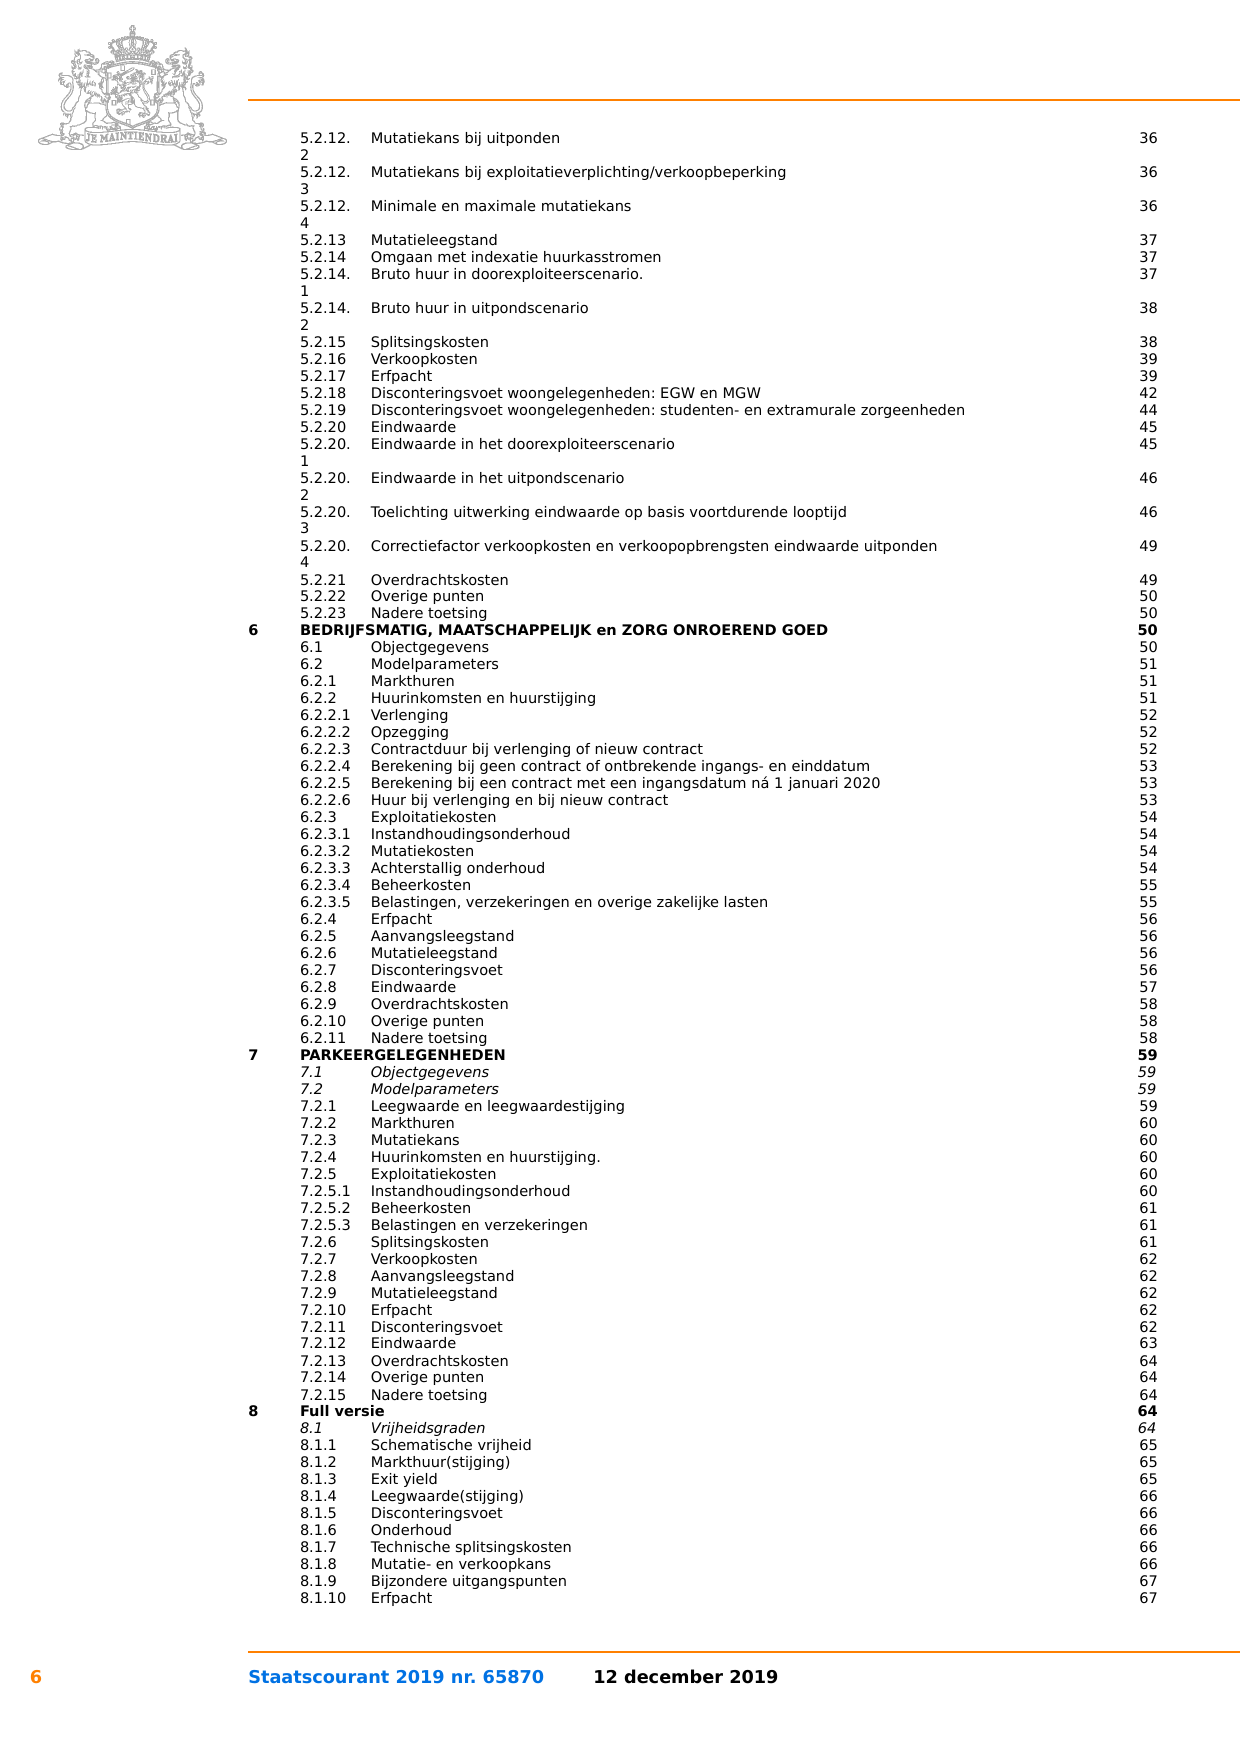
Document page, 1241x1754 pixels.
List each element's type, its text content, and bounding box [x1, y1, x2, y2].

table_cell [248, 605, 294, 622]
table_cell [248, 588, 294, 605]
table_cell 65 [1091, 1471, 1163, 1488]
table_cell [248, 198, 294, 232]
table_cell [248, 1013, 294, 1030]
table_cell Eindwaarde in het doorexploiteerscenario [365, 436, 1091, 469]
table_cell 5.2.12.2 [294, 130, 365, 164]
table_cell [248, 843, 294, 860]
table_cell 36 [1091, 164, 1163, 198]
table_cell 5.2.12.4 [294, 198, 365, 232]
table_cell Mutatie- en verkoopkans [365, 1556, 1091, 1573]
table_cell [248, 1522, 294, 1539]
table_cell 59 [1091, 1047, 1163, 1064]
table_cell 66 [1091, 1556, 1163, 1573]
table_cell 56 [1091, 945, 1163, 962]
table_cell 6.2.2.1 [294, 707, 365, 724]
table_cell 65 [1091, 1437, 1163, 1454]
table_cell Erfpacht [365, 368, 1091, 384]
table_cell Schematische vrijheid [365, 1437, 1091, 1454]
table_cell 8.1.10 [294, 1590, 365, 1607]
table_cell 67 [1091, 1573, 1163, 1590]
table_cell Correctiefactor verkoopkosten en verkoopopbrengsten eindwaarde uitponden [365, 538, 1091, 571]
table_cell 7.2.11 [294, 1319, 365, 1335]
table_cell [248, 571, 294, 588]
table_cell 38 [1091, 334, 1163, 351]
table_cell 49 [1091, 538, 1163, 571]
table_cell Technische splitsingskosten [365, 1539, 1091, 1556]
table_cell Mutatiekans bij uitponden [365, 130, 1091, 164]
table_cell 6.2.8 [294, 979, 365, 996]
table_cell 8.1.1 [294, 1437, 365, 1454]
table_cell 50 [1091, 588, 1163, 605]
table_cell [248, 707, 294, 724]
table_cell [248, 775, 294, 792]
table_cell 7.2.1 [294, 1098, 365, 1115]
table_cell 59 [1091, 1081, 1163, 1098]
table_cell 56 [1091, 928, 1163, 945]
table_cell Toelichting uitwerking eindwaarde op basis voortdurende looptijd [365, 504, 1091, 537]
table_cell PARKEERGELEGENHEDEN [294, 1047, 1091, 1064]
table_cell [248, 1166, 294, 1183]
table_cell 5.2.15 [294, 334, 365, 351]
table_cell 54 [1091, 809, 1163, 826]
table_cell 64 [1091, 1420, 1163, 1437]
table_cell 39 [1091, 368, 1163, 384]
table_cell Nadere toetsing [365, 605, 1091, 622]
table_cell [248, 1268, 294, 1284]
table_cell [248, 1420, 294, 1437]
table_cell Huurinkomsten en huurstijging [365, 690, 1091, 707]
table_cell 64 [1091, 1369, 1163, 1386]
table_cell [248, 1319, 294, 1335]
table_cell 8.1.3 [294, 1471, 365, 1488]
table_cell 36 [1091, 130, 1163, 164]
table_cell Minimale en maximale mutatiekans [365, 198, 1091, 232]
table_cell 8.1.2 [294, 1454, 365, 1471]
table_cell 6.2.2.6 [294, 792, 365, 809]
table_cell 7.2.9 [294, 1285, 365, 1301]
table_cell 56 [1091, 962, 1163, 979]
table_cell [248, 1556, 294, 1573]
table_cell 7.2.5.2 [294, 1200, 365, 1217]
table_cell [248, 402, 294, 418]
table_cell 59 [1091, 1098, 1163, 1115]
table_cell 6.2.2.3 [294, 741, 365, 758]
table_cell [248, 1369, 294, 1386]
table_cell [248, 249, 294, 266]
table_cell 61 [1091, 1217, 1163, 1233]
table_cell Erfpacht [365, 911, 1091, 928]
table_cell Beheerkosten [365, 877, 1091, 894]
table_cell 5.2.19 [294, 402, 365, 418]
table_cell Markthuren [365, 1115, 1091, 1132]
table_cell [248, 758, 294, 775]
table_cell 6.2.2.5 [294, 775, 365, 792]
table_cell Eindwaarde [365, 979, 1091, 996]
table_cell Overige punten [365, 1369, 1091, 1386]
table_cell [248, 894, 294, 911]
table_cell Overdrachtskosten [365, 1353, 1091, 1369]
table_cell [248, 1064, 294, 1081]
table_cell Disconteringsvoet woongelegenheden: EGW en MGW [365, 385, 1091, 402]
table_cell 6.2 [294, 656, 365, 673]
table_cell Disconteringsvoet [365, 1505, 1091, 1522]
table_cell Belastingen, verzekeringen en overige zakelijke lasten [365, 894, 1091, 911]
table_cell [248, 1115, 294, 1132]
table_cell 6.2.2.2 [294, 724, 365, 741]
table_cell 7.2.4 [294, 1149, 365, 1166]
table_cell 6.2.3.3 [294, 860, 365, 877]
table_cell Bruto huur in doorexploiteerscenario. [365, 266, 1091, 300]
table_cell Mutatiekans bij exploitatieverplichting/verkoopbeperking [365, 164, 1091, 198]
table_cell 8.1.5 [294, 1505, 365, 1522]
table_cell 50 [1091, 622, 1163, 639]
table_cell 50 [1091, 605, 1163, 622]
table_cell 5.2.20.1 [294, 436, 365, 469]
table_cell [248, 1353, 294, 1369]
table_cell 7.2.2 [294, 1115, 365, 1132]
table_cell 37 [1091, 249, 1163, 266]
table_cell Eindwaarde in het uitpondscenario [365, 470, 1091, 503]
table_cell 60 [1091, 1115, 1163, 1132]
table_cell 5.2.20.4 [294, 538, 365, 571]
table_cell Verlenging [365, 707, 1091, 724]
table_cell 62 [1091, 1285, 1163, 1301]
table_cell 66 [1091, 1488, 1163, 1505]
table_cell [248, 996, 294, 1013]
table_cell 7.2.10 [294, 1301, 365, 1318]
table_cell 62 [1091, 1319, 1163, 1335]
table_cell 37 [1091, 266, 1163, 300]
table_cell Eindwaarde [365, 419, 1091, 436]
table_cell 6.2.3.2 [294, 843, 365, 860]
table_cell 49 [1091, 571, 1163, 588]
table_cell Mutatieleegstand [365, 945, 1091, 962]
table_cell Exploitatiekosten [365, 1166, 1091, 1183]
table_cell 42 [1091, 385, 1163, 402]
table_cell Leegwaarde(stijging) [365, 1488, 1091, 1505]
table_cell 5.2.12.3 [294, 164, 365, 198]
table_cell Full versie [294, 1403, 1091, 1420]
table_cell [248, 1149, 294, 1166]
table_cell [248, 385, 294, 402]
table_cell 51 [1091, 673, 1163, 690]
table_cell [248, 538, 294, 571]
table_cell Overdrachtskosten [365, 996, 1091, 1013]
table_cell 51 [1091, 656, 1163, 673]
table_cell 54 [1091, 826, 1163, 843]
table_cell Verkoopkosten [365, 351, 1091, 368]
table_cell Splitsingskosten [365, 334, 1091, 351]
table_cell Instandhoudingsonderhoud [365, 826, 1091, 843]
table_cell 5.2.13 [294, 232, 365, 249]
table_cell 66 [1091, 1522, 1163, 1539]
table_cell 58 [1091, 996, 1163, 1013]
table_cell 52 [1091, 707, 1163, 724]
table_cell 66 [1091, 1505, 1163, 1522]
table_cell 6.2.3.1 [294, 826, 365, 843]
table_cell Overige punten [365, 588, 1091, 605]
table_cell 60 [1091, 1166, 1163, 1183]
table_cell Disconteringsvoet [365, 962, 1091, 979]
table_cell [248, 334, 294, 351]
table_cell Contractduur bij verlenging of nieuw contract [365, 741, 1091, 758]
table_cell [248, 164, 294, 198]
table_cell 5.2.14.2 [294, 300, 365, 334]
table_cell Onderhoud [365, 1522, 1091, 1539]
table_cell 55 [1091, 894, 1163, 911]
table_cell 7.2.7 [294, 1251, 365, 1267]
table_cell 64 [1091, 1353, 1163, 1369]
table_cell [248, 1386, 294, 1403]
table_cell 7.2.14 [294, 1369, 365, 1386]
table_cell 8.1.8 [294, 1556, 365, 1573]
table_cell [248, 1471, 294, 1488]
table_cell 5.2.14 [294, 249, 365, 266]
table_cell 53 [1091, 775, 1163, 792]
table_cell Leegwaarde en leegwaardestijging [365, 1098, 1091, 1115]
table_cell 5.2.20.2 [294, 470, 365, 503]
table_cell [248, 1539, 294, 1556]
table_cell [248, 1098, 294, 1115]
table_cell [248, 962, 294, 979]
table_cell Beheerkosten [365, 1200, 1091, 1217]
table_cell 7.2.12 [294, 1335, 365, 1352]
table_cell Nadere toetsing [365, 1030, 1091, 1047]
table_cell [248, 724, 294, 741]
table_cell [248, 741, 294, 758]
table_cell Bijzondere uitgangspunten [365, 1573, 1091, 1590]
table_cell 6.2.6 [294, 945, 365, 962]
table_cell Achterstallig onderhoud [365, 860, 1091, 877]
table_cell 6.2.3.4 [294, 877, 365, 894]
table_cell 54 [1091, 843, 1163, 860]
table_cell 39 [1091, 351, 1163, 368]
table_cell Objectgegevens [365, 639, 1091, 656]
table_cell 7.2.3 [294, 1132, 365, 1149]
table_cell Huur bij verlenging en bij nieuw contract [365, 792, 1091, 809]
table_cell Markthuur(stijging) [365, 1454, 1091, 1471]
table_cell [248, 419, 294, 436]
table_cell [248, 1573, 294, 1590]
table_cell Nadere toetsing [365, 1386, 1091, 1403]
table_cell 6.2.9 [294, 996, 365, 1013]
table_cell 6.2.11 [294, 1030, 365, 1047]
table_cell 6.2.2 [294, 690, 365, 707]
table_cell [248, 690, 294, 707]
table_cell [248, 266, 294, 300]
table_cell [248, 1251, 294, 1267]
table_cell 44 [1091, 402, 1163, 418]
table_cell 6.2.3.5 [294, 894, 365, 911]
table_cell 8.1.6 [294, 1522, 365, 1539]
table_cell 7.2.5 [294, 1166, 365, 1183]
table_cell 6.2.4 [294, 911, 365, 928]
table_cell 46 [1091, 470, 1163, 503]
table_cell 52 [1091, 741, 1163, 758]
table_cell 52 [1091, 724, 1163, 741]
table_cell Mutatiekosten [365, 843, 1091, 860]
table_cell Objectgegevens [365, 1064, 1091, 1081]
table_cell [248, 1437, 294, 1454]
table_cell 6 [248, 622, 294, 639]
table_cell 60 [1091, 1183, 1163, 1199]
table_cell [248, 911, 294, 928]
table_cell Disconteringsvoet woongelegenheden: studenten- en extramurale zorgeenheden [365, 402, 1091, 418]
table_cell 5.2.16 [294, 351, 365, 368]
table_cell 8 [248, 1403, 294, 1420]
table_cell Opzegging [365, 724, 1091, 741]
table_cell 5.2.22 [294, 588, 365, 605]
table_cell 6.1 [294, 639, 365, 656]
table_cell 50 [1091, 639, 1163, 656]
table_cell 66 [1091, 1539, 1163, 1556]
table_cell 46 [1091, 504, 1163, 537]
table_cell Overige punten [365, 1013, 1091, 1030]
table_cell Exploitatiekosten [365, 809, 1091, 826]
table_cell 6.2.1 [294, 673, 365, 690]
table_cell 8.1 [294, 1420, 365, 1437]
table_cell Markthuren [365, 673, 1091, 690]
table_cell [248, 436, 294, 469]
table_cell 61 [1091, 1200, 1163, 1217]
table_cell [248, 1488, 294, 1505]
table_cell 60 [1091, 1132, 1163, 1149]
table_cell [248, 979, 294, 996]
table_cell 38 [1091, 300, 1163, 334]
table_cell [248, 232, 294, 249]
table_cell [248, 826, 294, 843]
table_cell [248, 1234, 294, 1251]
table_cell 8.1.7 [294, 1539, 365, 1556]
table_cell Eindwaarde [365, 1335, 1091, 1352]
table_cell Splitsingskosten [365, 1234, 1091, 1251]
table_cell 5.2.17 [294, 368, 365, 384]
table_cell [248, 673, 294, 690]
table_cell [248, 1183, 294, 1199]
table_cell 7.2.13 [294, 1353, 365, 1369]
table_cell [248, 351, 294, 368]
table_cell [248, 1590, 294, 1607]
table_cell [248, 928, 294, 945]
table_cell 62 [1091, 1268, 1163, 1284]
table_cell [248, 1335, 294, 1352]
table_cell [248, 1454, 294, 1471]
picture [38, 25, 227, 150]
table_cell Vrijheidsgraden [365, 1420, 1091, 1437]
table_cell 55 [1091, 877, 1163, 894]
table_cell 62 [1091, 1251, 1163, 1267]
table_cell [248, 1217, 294, 1233]
table_cell Bruto huur in uitpondscenario [365, 300, 1091, 334]
table_cell Aanvangsleegstand [365, 1268, 1091, 1284]
table_cell Exit yield [365, 1471, 1091, 1488]
table_cell Verkoopkosten [365, 1251, 1091, 1267]
table_cell 64 [1091, 1403, 1163, 1420]
table_cell 7.2 [294, 1081, 365, 1098]
table_cell 6.2.2.4 [294, 758, 365, 775]
table_cell 58 [1091, 1030, 1163, 1047]
table_cell 7.2.15 [294, 1386, 365, 1403]
table_cell 5.2.20.3 [294, 504, 365, 537]
table_cell Belastingen en verzekeringen [365, 1217, 1091, 1233]
table_cell 8.1.4 [294, 1488, 365, 1505]
table_cell Disconteringsvoet [365, 1319, 1091, 1335]
table_cell 53 [1091, 758, 1163, 775]
table_cell Mutatieleegstand [365, 1285, 1091, 1301]
table_cell 6.2.5 [294, 928, 365, 945]
table_cell Mutatiekans [365, 1132, 1091, 1149]
table_cell Aanvangsleegstand [365, 928, 1091, 945]
table_cell [248, 639, 294, 656]
table_cell 60 [1091, 1149, 1163, 1166]
table_cell 58 [1091, 1013, 1163, 1030]
table_cell 5.2.14.1 [294, 266, 365, 300]
table_cell 56 [1091, 911, 1163, 928]
table_cell [248, 1285, 294, 1301]
table_cell 65 [1091, 1454, 1163, 1471]
table_cell 62 [1091, 1301, 1163, 1318]
table_cell 51 [1091, 690, 1163, 707]
table_cell Modelparameters [365, 1081, 1091, 1098]
table_cell [248, 130, 294, 164]
table_cell 59 [1091, 1064, 1163, 1081]
table_cell [248, 504, 294, 537]
table_cell 45 [1091, 436, 1163, 469]
table_cell 67 [1091, 1590, 1163, 1607]
table_cell 7 [248, 1047, 294, 1064]
table_cell [248, 1081, 294, 1098]
table_cell [248, 860, 294, 877]
table_cell 6.2.7 [294, 962, 365, 979]
table_cell [248, 1030, 294, 1047]
table_cell 61 [1091, 1234, 1163, 1251]
table_cell Modelparameters [365, 656, 1091, 673]
table_cell 6.2.10 [294, 1013, 365, 1030]
table_cell BEDRIJFSMATIG, MAATSCHAPPELIJK en ZORG ONROEREND GOED [294, 622, 1091, 639]
table_cell 5.2.23 [294, 605, 365, 622]
table_cell 8.1.9 [294, 1573, 365, 1590]
table_cell [248, 470, 294, 503]
table_cell 57 [1091, 979, 1163, 996]
table_cell [248, 1301, 294, 1318]
table_cell 37 [1091, 232, 1163, 249]
table_cell [248, 945, 294, 962]
table_cell 6.2.3 [294, 809, 365, 826]
table_cell Berekening bij een contract met een ingangsdatum ná 1 januari 2020 [365, 775, 1091, 792]
table_cell Omgaan met indexatie huurkasstromen [365, 249, 1091, 266]
table_cell 5.2.21 [294, 571, 365, 588]
table_cell [248, 792, 294, 809]
table_cell Berekening bij geen contract of ontbrekende ingangs- en einddatum [365, 758, 1091, 775]
table_cell 7.2.5.1 [294, 1183, 365, 1199]
table_cell [248, 656, 294, 673]
table_cell Instandhoudingsonderhoud [365, 1183, 1091, 1199]
table_cell 7.1 [294, 1064, 365, 1081]
table_cell 63 [1091, 1335, 1163, 1352]
table_cell 53 [1091, 792, 1163, 809]
table_cell 7.2.8 [294, 1268, 365, 1284]
table_cell 5.2.18 [294, 385, 365, 402]
table_cell [248, 300, 294, 334]
table_cell Mutatieleegstand [365, 232, 1091, 249]
table_cell [248, 877, 294, 894]
table_cell 7.2.5.3 [294, 1217, 365, 1233]
table_cell [248, 368, 294, 384]
table_cell 36 [1091, 198, 1163, 232]
table_cell 7.2.6 [294, 1234, 365, 1251]
table_cell 5.2.20 [294, 419, 365, 436]
table_cell Erfpacht [365, 1590, 1091, 1607]
table_cell Huurinkomsten en huurstijging. [365, 1149, 1091, 1166]
table_cell [248, 1200, 294, 1217]
table_cell 64 [1091, 1386, 1163, 1403]
table_cell [248, 1505, 294, 1522]
table_cell Erfpacht [365, 1301, 1091, 1318]
table_cell 54 [1091, 860, 1163, 877]
table_cell [248, 809, 294, 826]
table_cell Overdrachtskosten [365, 571, 1091, 588]
table_cell 45 [1091, 419, 1163, 436]
table_cell [248, 1132, 294, 1149]
